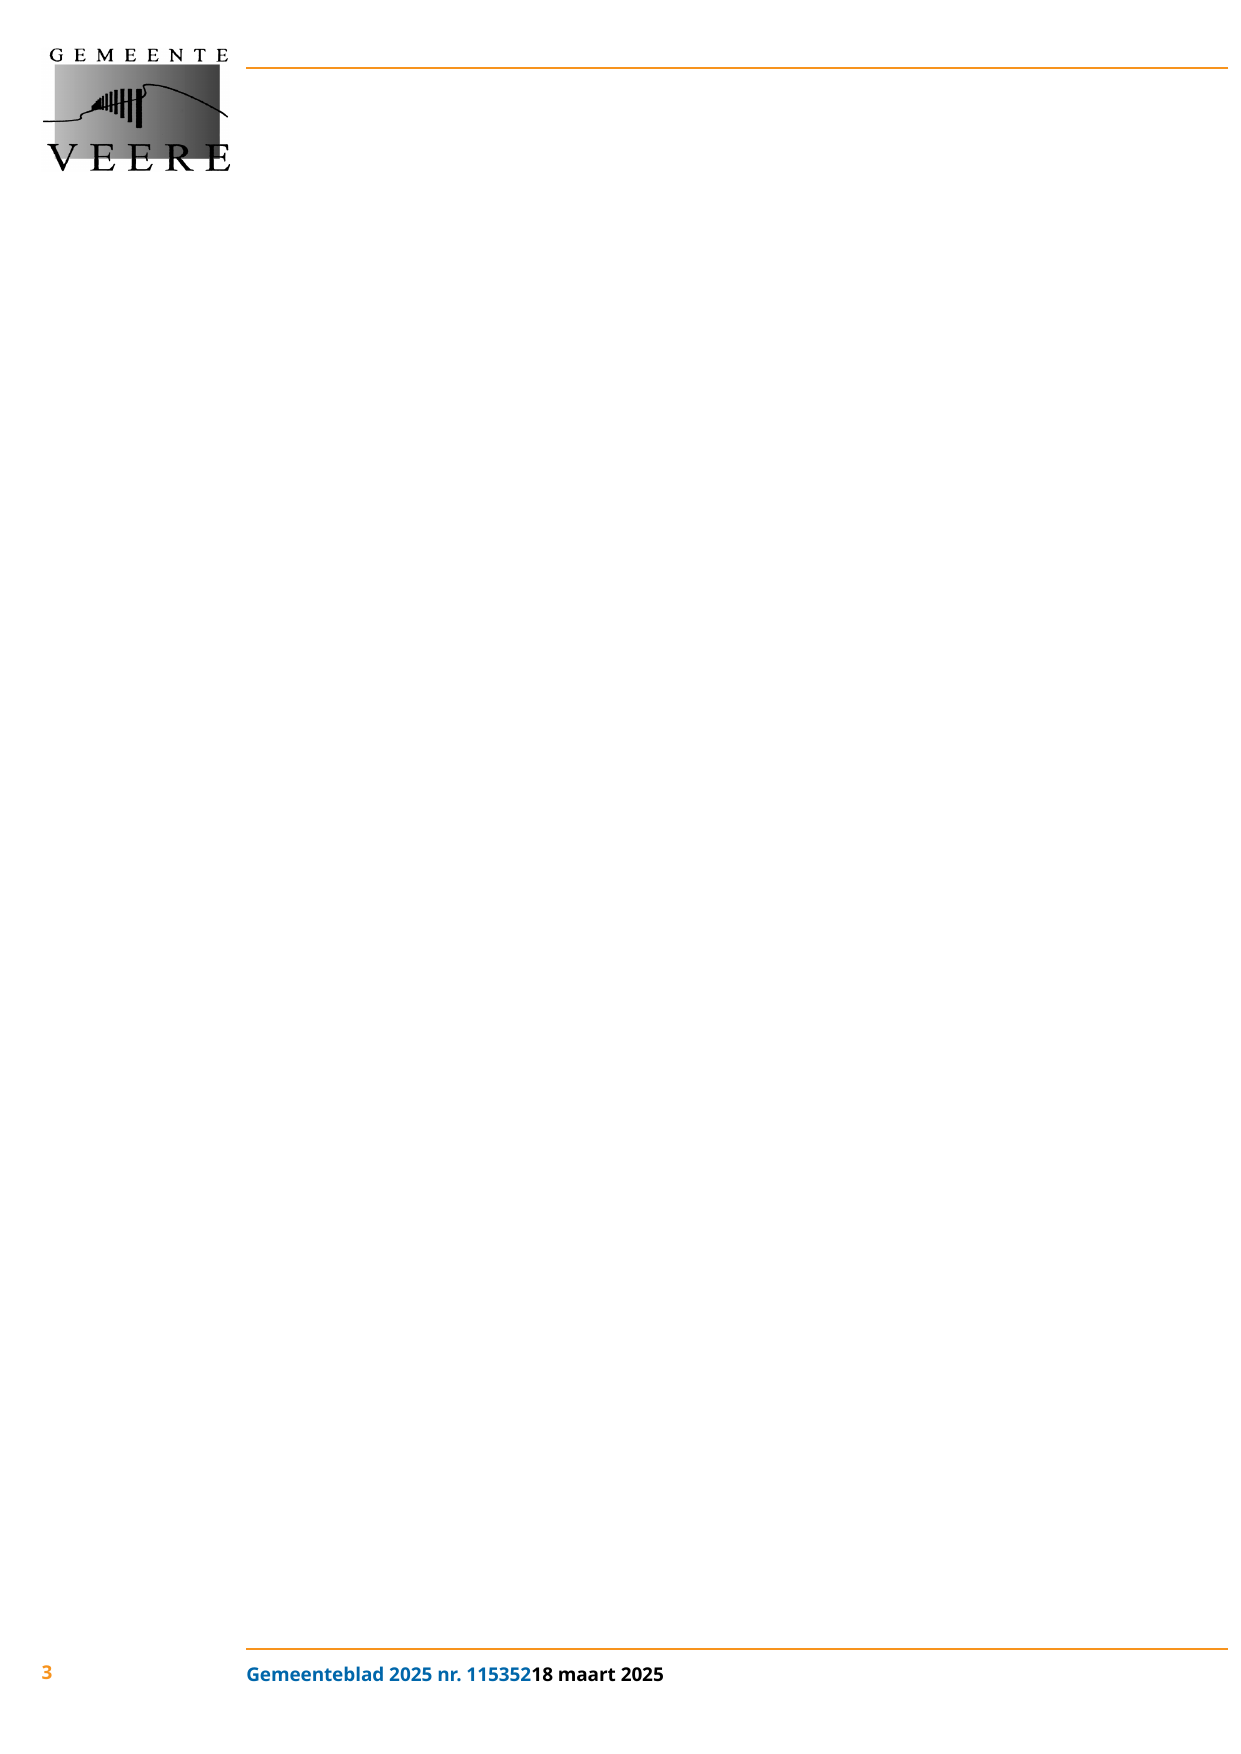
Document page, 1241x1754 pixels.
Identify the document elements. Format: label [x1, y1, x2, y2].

picture [41, 47, 231, 172]
